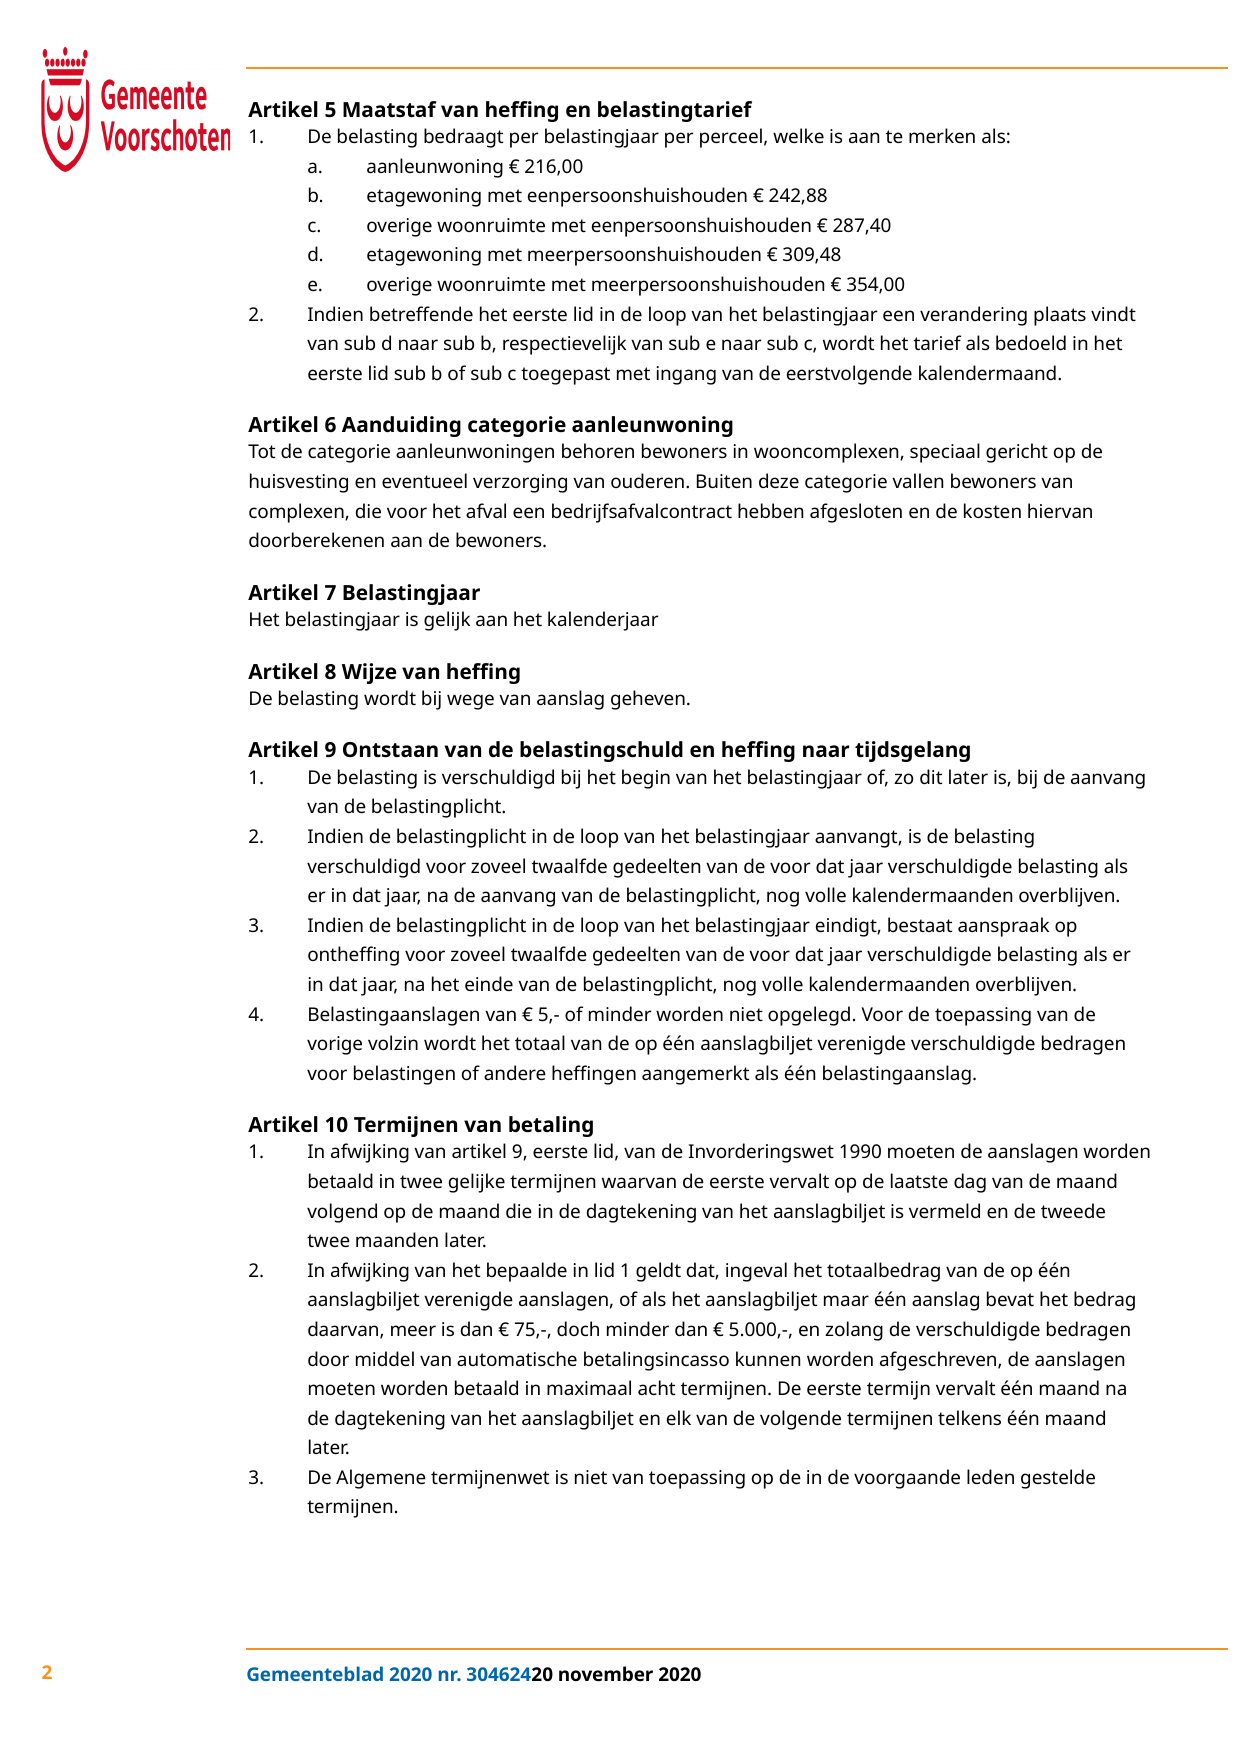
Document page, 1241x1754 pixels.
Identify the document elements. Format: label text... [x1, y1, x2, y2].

list aanleunwoning € 216,00 [307, 153, 1152, 178]
text Artikel 6 Aanduiding categorie aanleunwoning [248, 410, 1152, 439]
list etagewoning met eenpersoonshuishouden € 242,88 [307, 182, 1152, 208]
text Artikel 7 Belastingjaar [248, 578, 1152, 606]
text De belasting wordt bij wege van aanslag geheven. [248, 685, 1152, 711]
list De Algemene termijnenwet is niet van toepassing op de in de voorgaande leden gestelde termijnen. [248, 1464, 1152, 1519]
list In afwijking van het bepaalde in lid 1 geldt dat, ingeval het totaalbedrag van de op één aanslagbiljet verenigde aanslagen, of als het aanslagbiljet maar één aanslag bevat het bedrag daarvan, meer is dan € 75,-, doch minder dan € 5.000,-, en zolang de verschuldigde bedragen door middel van automatische betalingsincasso kunnen worden afgeschreven, de aanslagen moeten worden betaald in maximaal acht termijnen. De eerste termijn vervalt één maand na de dagtekening van het aanslagbiljet en elk van de volgende termijnen telkens één maand later. [248, 1257, 1152, 1460]
list etagewoning met meerpersoonshuishouden € 309,48 [307, 242, 1152, 267]
text Tot de categorie aanleunwoningen behoren bewoners in wooncomplexen, speciaal gericht op de huisvesting en eventueel verzorging van ouderen. Buiten deze categorie vallen bewoners van complexen, die voor het afval een bedrijfsafvalcontract hebben afgesloten en de kosten hiervan doorberekenen aan de bewoners. [248, 439, 1152, 553]
picture [41, 47, 231, 172]
list overige woonruimte met eenpersoonshuishouden € 287,40 [307, 212, 1152, 238]
list Indien de belastingplicht in de loop van het belastingjaar aanvangt, is de belasting verschuldigd voor zoveel twaalfde gedeelten van de voor dat jaar verschuldigde belasting als er in dat jaar, na de aanvang van de belastingplicht, nog volle kalendermaanden overblijven. [248, 823, 1152, 908]
list De belasting is verschuldigd bij het begin van het belastingjaar of, zo dit later is, bij de aanvang van de belastingplicht. [248, 764, 1152, 819]
list De belasting bedraagt per belastingjaar per perceel, welke is aan te merken als: [248, 123, 1152, 149]
text Artikel 5 Maatstaf van heffing en belastingtarief [248, 95, 1152, 123]
list Indien de belastingplicht in de loop van het belastingjaar eindigt, bestaat aanspraak op ontheffing voor zoveel twaalfde gedeelten van de voor dat jaar verschuldigde belasting als er in dat jaar, na het einde van de belastingplicht, nog volle kalendermaanden overblijven. [248, 912, 1152, 997]
list Belastingaanslagen van € 5,- of minder worden niet opgelegd. Voor de toepassing van de vorige volzin wordt het totaal van de op één aanslagbiljet verenigde verschuldigde bedragen voor belastingen of andere heffingen aangemerkt als één belastingaanslag. [248, 1001, 1152, 1086]
text Artikel 8 Wijze van heffing [248, 657, 1152, 685]
text Het belastingjaar is gelijk aan het kalenderjaar [248, 606, 1152, 632]
list In afwijking van artikel 9, eerste lid, van de Invorderingswet 1990 moeten de aanslagen worden betaald in twee gelijke termijnen waarvan de eerste vervalt op de laatste dag van de maand volgend op de maand die in de dagtekening van het aanslagbiljet is vermeld en de tweede twee maanden later. [248, 1139, 1152, 1253]
text Artikel 10 Termijnen van betaling [248, 1110, 1152, 1139]
list overige woonruimte met meerpersoonshuishouden € 354,00 [307, 271, 1152, 297]
list Indien betreffende het eerste lid in de loop van het belastingjaar een verandering plaats vindt van sub d naar sub b, respectievelijk van sub e naar sub c, wordt het tarief als bedoeld in het eerste lid sub b of sub c toegepast met ingang van de eerstvolgende kalendermaand. [248, 301, 1152, 386]
text Artikel 9 Ontstaan van de belastingschuld en heffing naar tijdsgelang [248, 736, 1152, 764]
